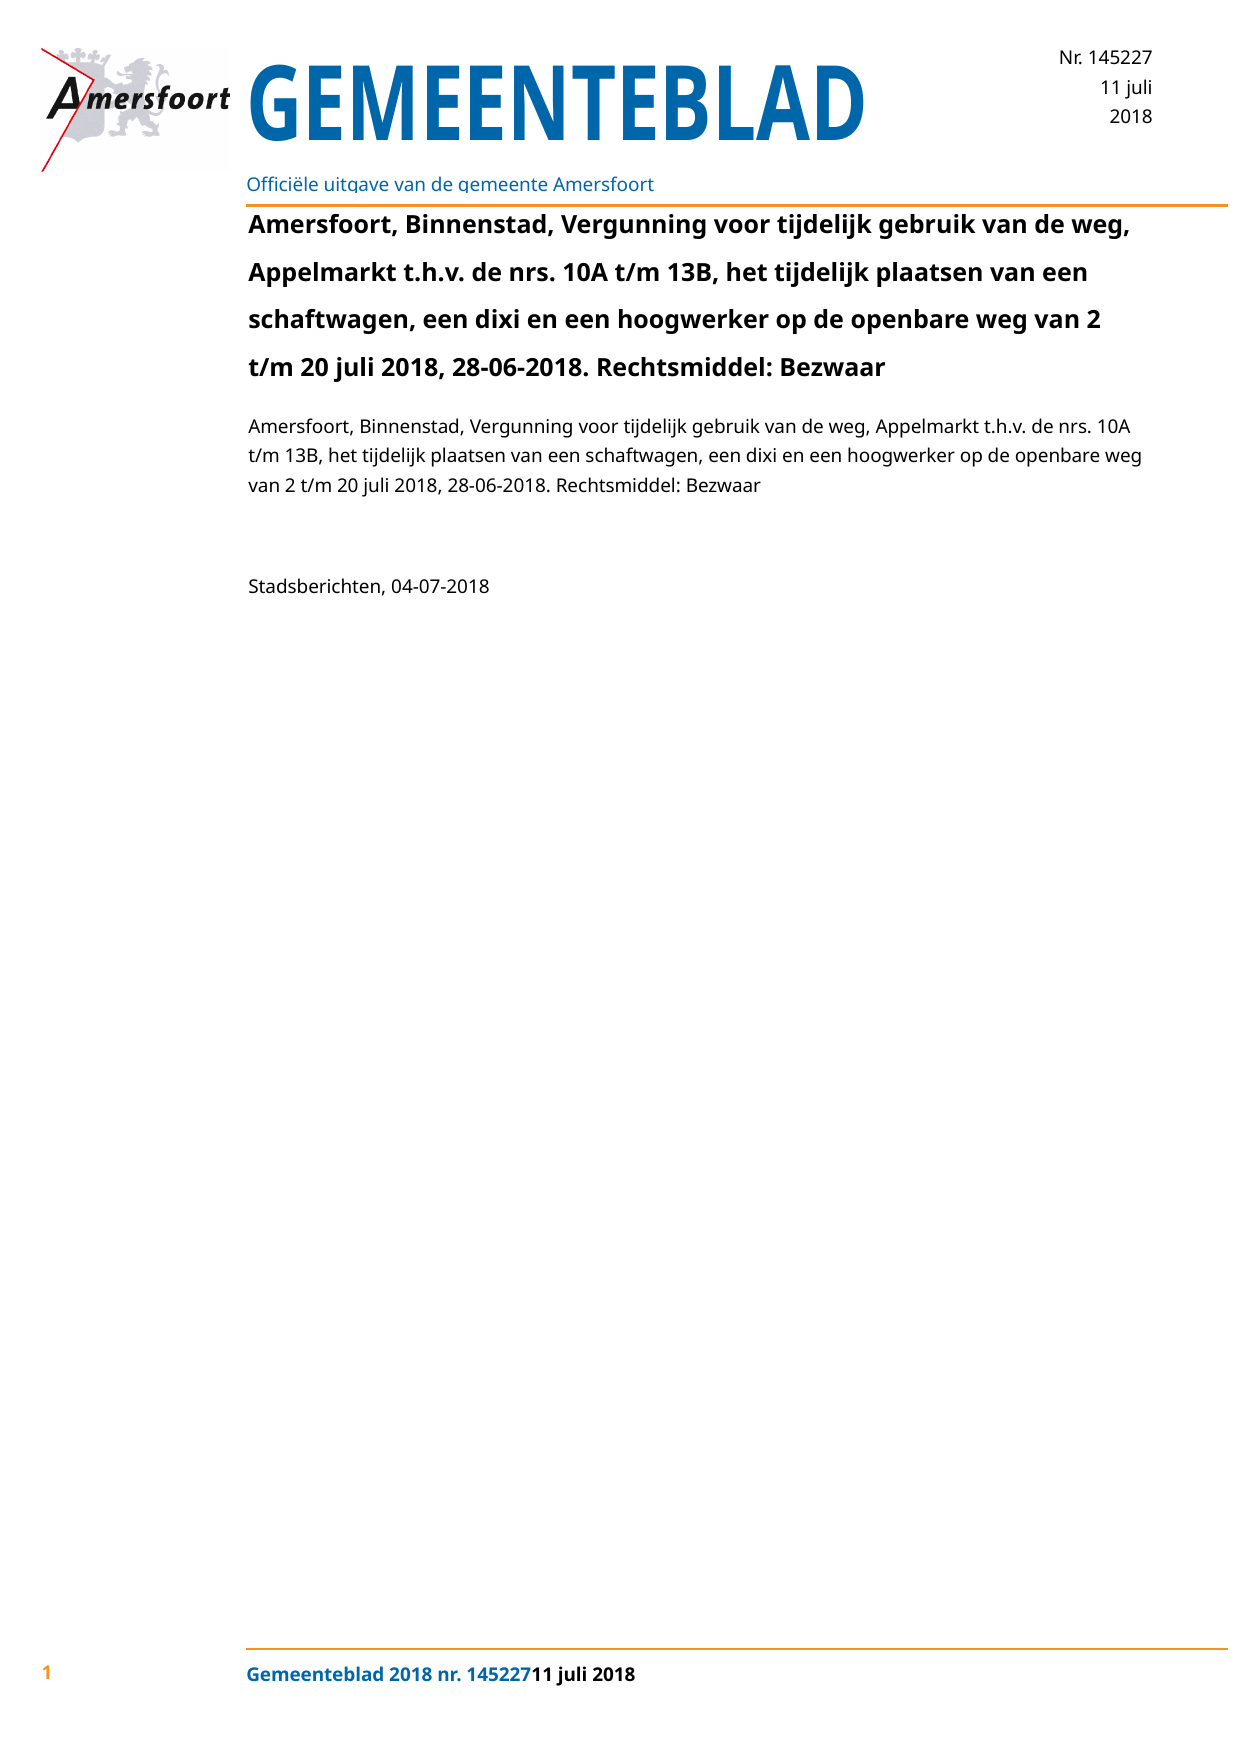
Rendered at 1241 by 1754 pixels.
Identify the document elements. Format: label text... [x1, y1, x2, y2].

picture [41, 47, 231, 172]
text Stadsberichten, 04-07-2018 [248, 573, 1152, 599]
text Amersfoort, Binnenstad, Vergunning voor tijdelijk gebruik van de weg, Appelmarkt t.h.v. de nrs. 10A t/m 13B, het tijdelijk plaatsen van een schaftwagen, een dixi en een hoogwerker op de openbare weg van 2 t/m 20 juli 2018, 28-06-2018. Rechtsmiddel: Bezwaar [248, 207, 1152, 384]
text Amersfoort, Binnenstad, Vergunning voor tijdelijk gebruik van de weg, Appelmarkt t.h.v. de nrs. 10A t/m 13B, het tijdelijk plaatsen van een schaftwagen, een dixi en een hoogwerker op de openbare weg van 2 t/m 20 juli 2018, 28-06-2018. Rechtsmiddel: Bezwaar [248, 413, 1152, 498]
